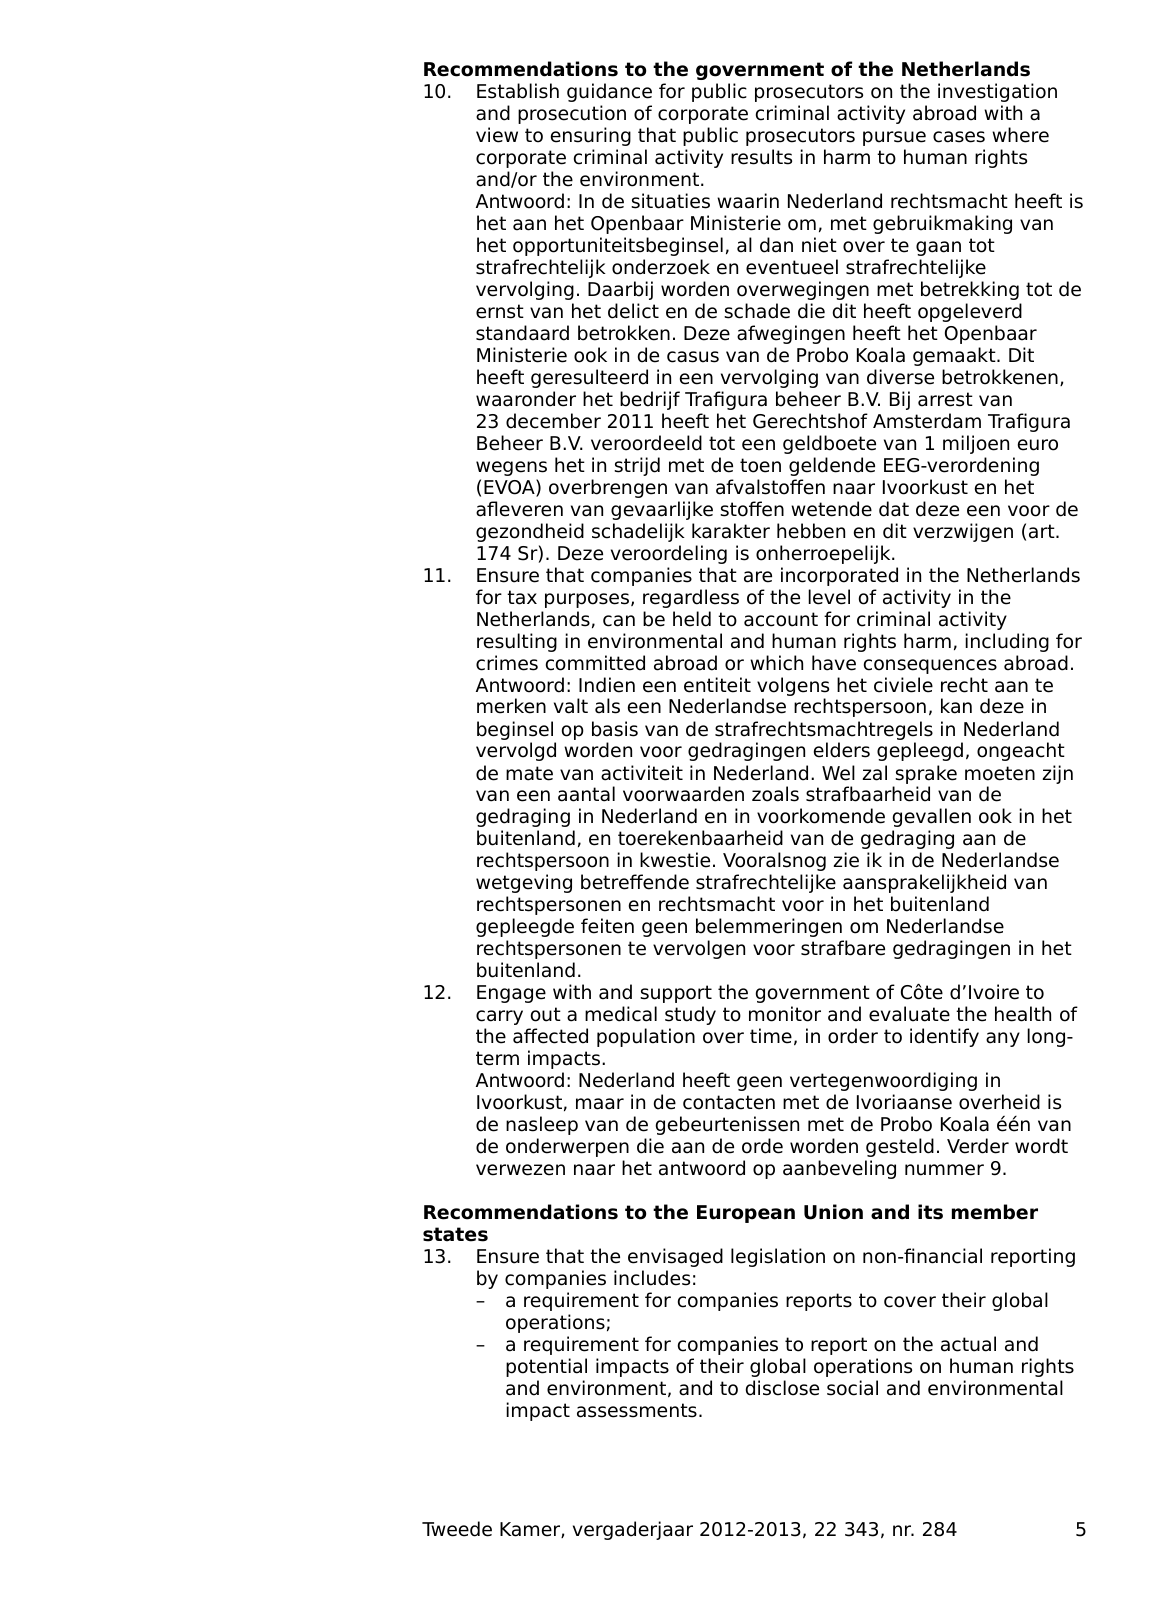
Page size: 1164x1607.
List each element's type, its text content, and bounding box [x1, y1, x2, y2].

text Antwoord: Indien een entiteit volgens het civiele recht aan te merken valt als een Nederlandse rechtspersoon, kan deze in beginsel op basis van de strafrechtsmachtregels in Nederland vervolgd worden voor gedragingen elders gepleegd, ongeacht de mate van activiteit in Nederland. Wel zal sprake moeten zijn van een aantal voorwaarden zoals strafbaarheid van de gedraging in Nederland en in voorkomende gevallen ook in het buitenland, en toerekenbaarheid van de gedraging aan de rechtspersoon in kwestie. Vooralsnog zie ik in de Nederlandse wetgeving betreffende strafrechtelijke aansprakelijkheid van rechtspersonen en rechtsmacht voor in het buitenland gepleegde feiten geen belemmeringen om Nederlandse rechtspersonen te vervolgen voor strafbare gedragingen in het buitenland. [475, 674, 1087, 982]
text Antwoord: In de situaties waarin Nederland rechtsmacht heeft is het aan het Openbaar Ministerie om, met gebruikmaking van het opportuniteitsbeginsel, al dan niet over te gaan tot strafrechtelijk onderzoek en eventueel strafrechtelijke vervolging. Daarbij worden overwegingen met betrekking tot de ernst van het delict en de schade die dit heeft opgeleverd standaard betrokken. Deze afwegingen heeft het Openbaar Ministerie ook in de casus van de Probo Koala gemaakt. Dit heeft geresulteerd in een vervolging van diverse betrokkenen, waaronder het bedrijf Trafigura beheer B.V. Bij arrest van 23 december 2011 heeft het Gerechtshof Amsterdam Trafigura Beheer B.V. veroordeeld tot een geldboete van 1 miljoen euro wegens het in strijd met de toen geldende EEG-verordening (EVOA) overbrengen van afvalstoffen naar Ivoorkust en het afleveren van gevaarlijke stoffen wetende dat deze een voor de gezondheid schadelijk karakter hebben en dit verzwijgen (art. 174 Sr). Deze veroordeling is onherroepelijk. [475, 191, 1087, 564]
text 11. Ensure that companies that are incorporated in the Netherlands for tax purposes, regardless of the level of activity in the Netherlands, can be held to account for criminal activity resulting in environmental and human rights harm, including for crimes committed abroad or which have consequences abroad. [422, 564, 1087, 674]
text 12. Engage with and support the government of Côte d’Ivoire to carry out a medical study to monitor and evaluate the health of the affected population over time, in order to identify any long-term impacts. [422, 982, 1087, 1070]
text Antwoord: Nederland heeft geen vertegenwoordiging in Ivoorkust, maar in de contacten met de Ivoriaanse overheid is de nasleep van de gebeurtenissen met de Probo Koala één van de onderwerpen die aan de orde worden gesteld. Verder wordt verwezen naar het antwoord op aanbeveling nummer 9. [475, 1070, 1087, 1180]
subtitle Recommendations to the government of the Netherlands [422, 59, 1087, 81]
text 13. Ensure that the envisaged legislation on non-financial reporting by companies includes: [422, 1246, 1087, 1290]
subtitle Recommendations to the European Union and its member states [422, 1202, 1087, 1246]
text – a requirement for companies to report on the actual and potential impacts of their global operations on human rights and environment, and to disclose social and environmental impact assessments. [476, 1334, 1087, 1422]
text – a requirement for companies reports to cover their global operations; [476, 1290, 1087, 1334]
text 10. Establish guidance for public prosecutors on the investigation and prosecution of corporate criminal activity abroad with a view to ensuring that public prosecutors pursue cases where corporate criminal activity results in harm to human rights and/or the environment. [422, 81, 1087, 191]
